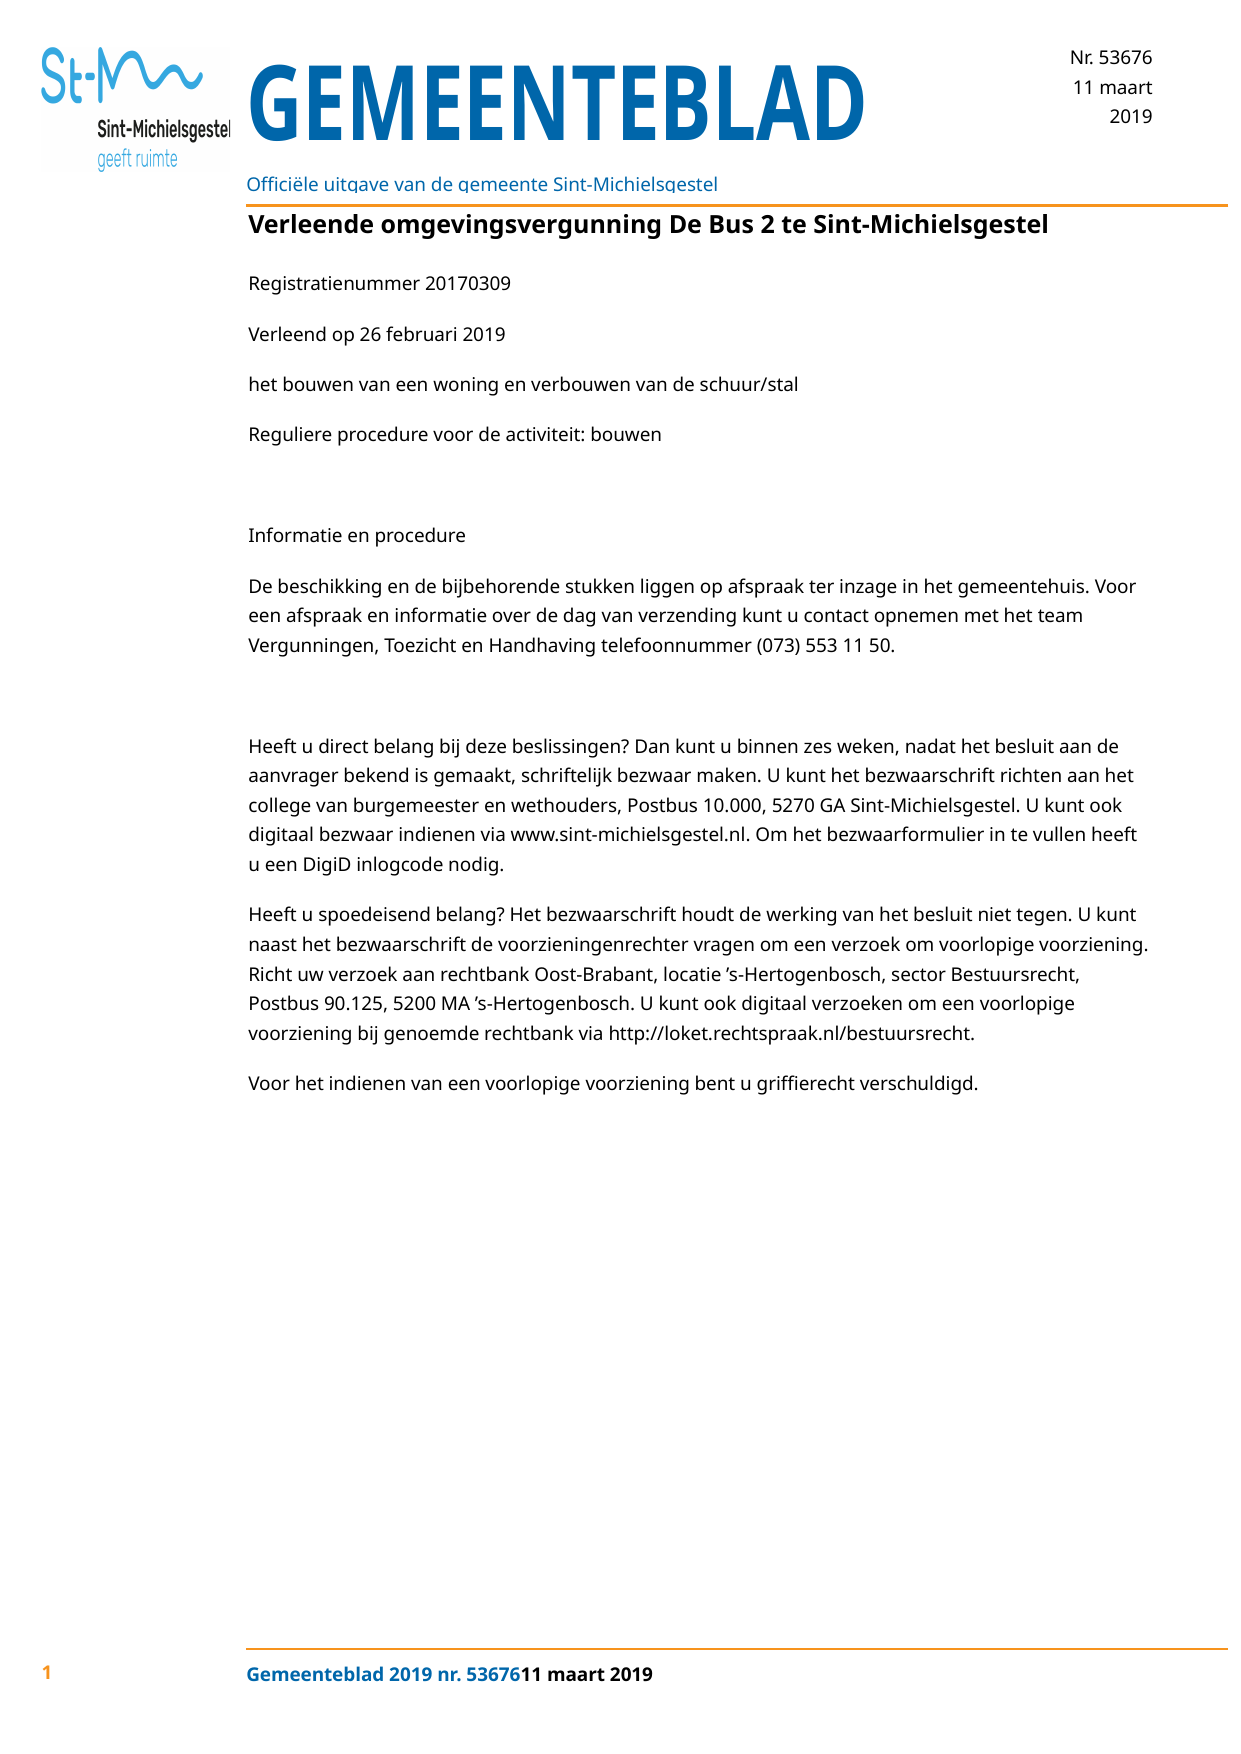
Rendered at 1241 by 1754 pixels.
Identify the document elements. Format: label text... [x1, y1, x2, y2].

picture [41, 47, 231, 172]
text De beschikking en de bijbehorende stukken liggen op afspraak ter inzage in het gemeentehuis. Voor een afspraak en informatie over de dag van verzending kunt u contact opnemen met het team Vergunningen, Toezicht en Handhaving telefoonnummer (073) 553 11 50. [248, 573, 1152, 658]
text Verleend op 26 februari 2019 [248, 321, 1152, 346]
text Voor het indienen van een voorlopige voorziening bent u griffierecht verschuldigd. [248, 1070, 1152, 1096]
text Heeft u spoedeisend belang? Het bezwaarschrift houdt de werking van het besluit niet tegen. U kunt naast het bezwaarschrift de voorzieningenrechter vragen om een verzoek om voorlopige voorziening. Richt uw verzoek aan rechtbank Oost-Brabant, locatie ’s-Hertogenbosch, sector Bestuursrecht, Postbus 90.125, 5200 MA ’s-Hertogenbosch. U kunt ook digitaal verzoeken om een voorlopige voorziening bij genoemde rechtbank via http://loket.rechtspraak.nl/bestuursrecht. [248, 902, 1152, 1046]
text Verleende omgevingsvergunning De Bus 2 te Sint-Michielsgestel [248, 207, 1152, 241]
text Heeft u direct belang bij deze beslissingen? Dan kunt u binnen zes weken, nadat het besluit aan de aanvrager bekend is gemaakt, schriftelijk bezwaar maken. U kunt het bezwaarschrift richten aan het college van burgemeester en wethouders, Postbus 10.000, 5270 GA Sint-Michielsgestel. U kunt ook digitaal bezwaar indienen via www.sint-michielsgestel.nl. Om het bezwaarformulier in te vullen heeft u een DigiD inlogcode nodig. [248, 733, 1152, 877]
text Informatie en procedure [248, 522, 1152, 548]
text Registratienummer 20170309 [248, 270, 1152, 296]
text het bouwen van een woning en verbouwen van de schuur/stal [248, 371, 1152, 397]
text Reguliere procedure voor de activiteit: bouwen [248, 422, 1152, 447]
